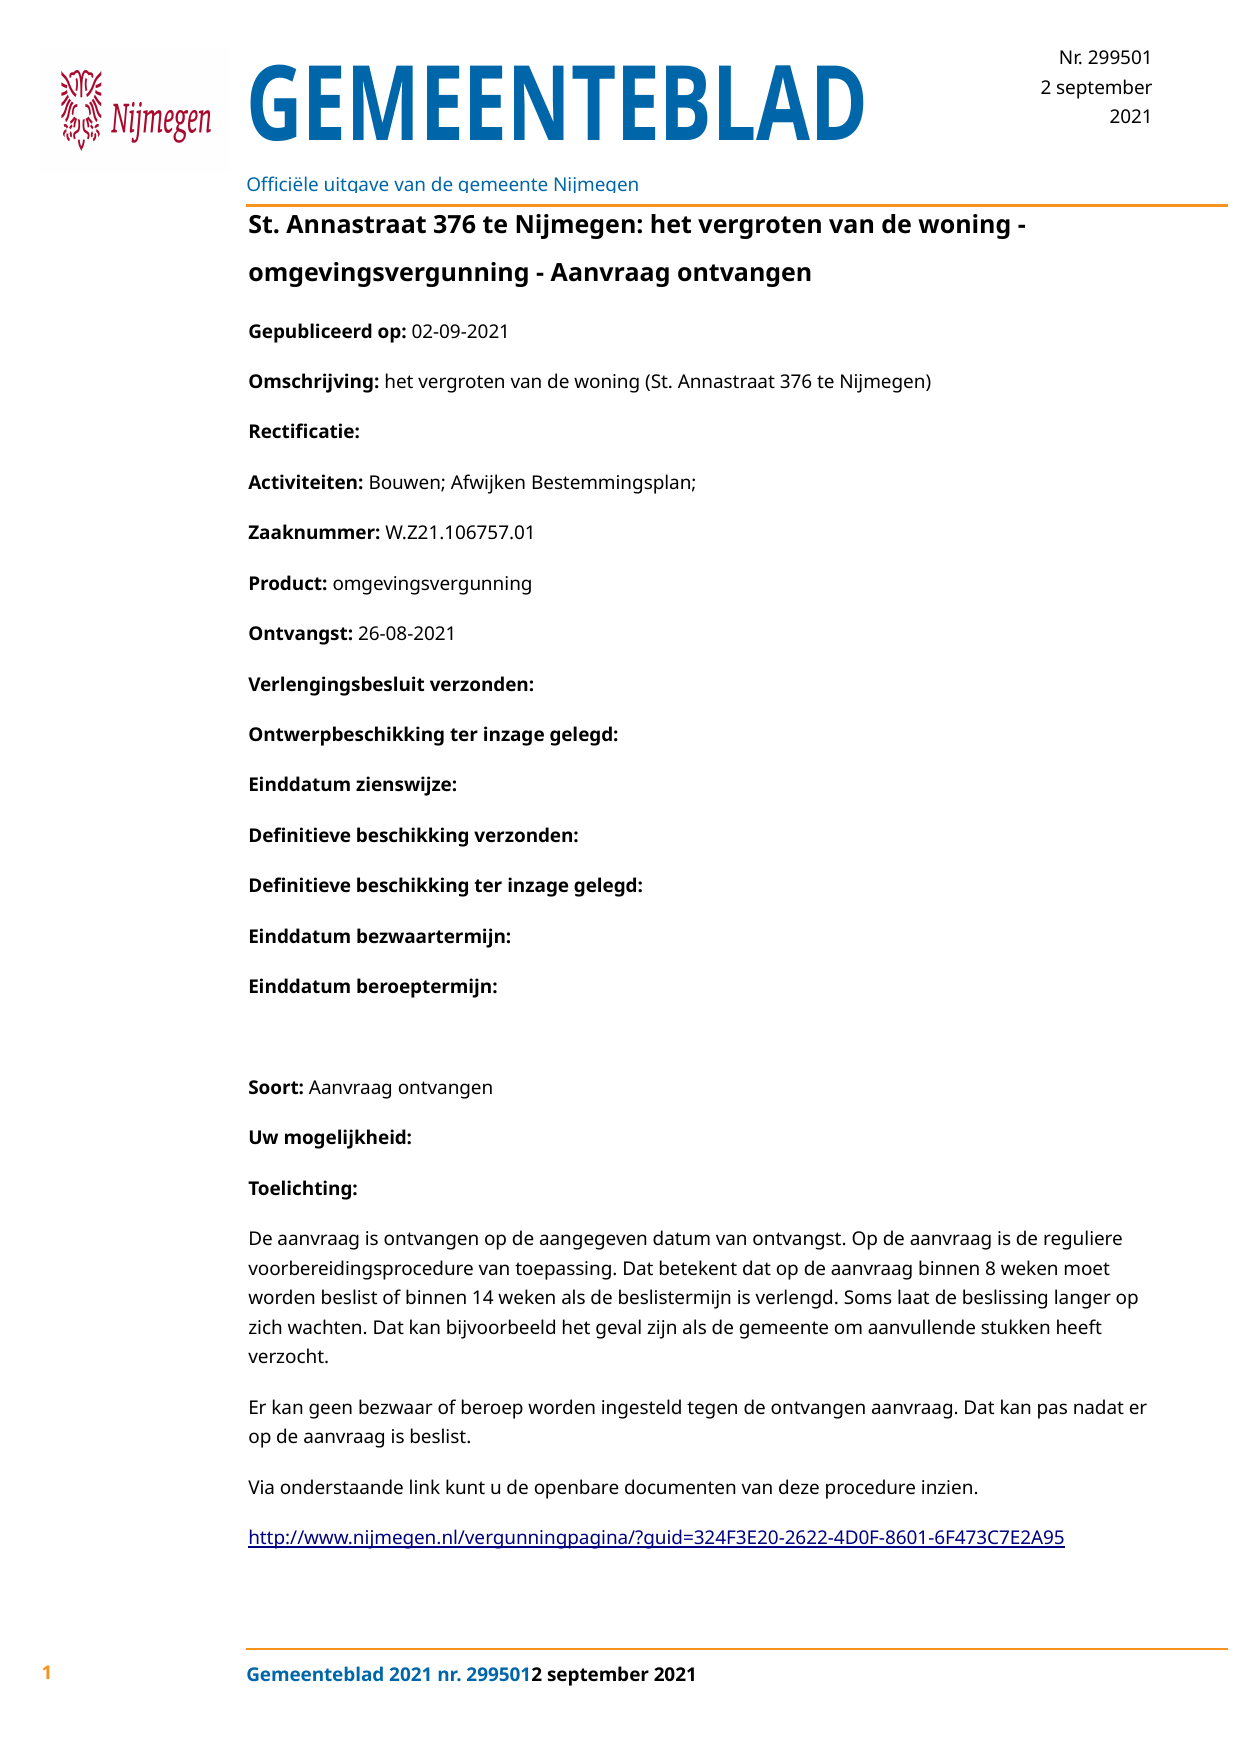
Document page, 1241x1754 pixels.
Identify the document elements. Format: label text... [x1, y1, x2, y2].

text Einddatum beroeptermijn: [248, 973, 1152, 999]
text Gepubliceerd op: 02-09-2021 [248, 318, 1152, 344]
text Definitieve beschikking verzonden: [248, 822, 1152, 848]
text Ontwerpbeschikking ter inzage gelegd: [248, 721, 1152, 747]
text Rectificatie: [248, 419, 1152, 444]
text Einddatum bezwaartermijn: [248, 923, 1152, 949]
text Product: omgevingsvergunning [248, 570, 1152, 596]
text St. Annastraat 376 te Nijmegen: het vergroten van de woning - omgevingsvergunning - Aanvraag ontvangen [248, 207, 1152, 288]
text Toelichting: [248, 1175, 1152, 1201]
text Via onderstaande link kunt u de openbare documenten van deze procedure inzien. [248, 1474, 1152, 1500]
picture [41, 47, 231, 172]
text Omschrijving: het vergroten van de woning (St. Annastraat 376 te Nijmegen) [248, 368, 1152, 394]
text Einddatum zienswijze: [248, 772, 1152, 797]
text Activiteiten: Bouwen; Afwijken Bestemmingsplan; [248, 469, 1152, 495]
text Ontvangst: 26-08-2021 [248, 620, 1152, 646]
text Verlengingsbesluit verzonden: [248, 671, 1152, 697]
text De aanvraag is ontvangen op de aangegeven datum van ontvangst. Op de aanvraag is de reguliere voorbereidingsprocedure van toepassing. Dat betekent dat op de aanvraag binnen 8 weken moet worden beslist of binnen 14 weken als de beslistermijn is verlengd. Soms laat de beslissing langer op zich wachten. Dat kan bijvoorbeeld het geval zijn als de gemeente om aanvullende stukken heeft verzocht. [248, 1225, 1152, 1369]
text http://www.nijmegen.nl/vergunningpagina/?guid=324F3E20-2622-4D0F-8601-6F473C7E2A95 [248, 1524, 1152, 1550]
text Uw mogelijkheid: [248, 1124, 1152, 1150]
text Soort: Aanvraag ontvangen [248, 1074, 1152, 1100]
text Zaaknummer: W.Z21.106757.01 [248, 519, 1152, 545]
text Er kan geen bezwaar of beroep worden ingesteld tegen de ontvangen aanvraag. Dat kan pas nadat er op de aanvraag is beslist. [248, 1394, 1152, 1449]
text Definitieve beschikking ter inzage gelegd: [248, 872, 1152, 898]
